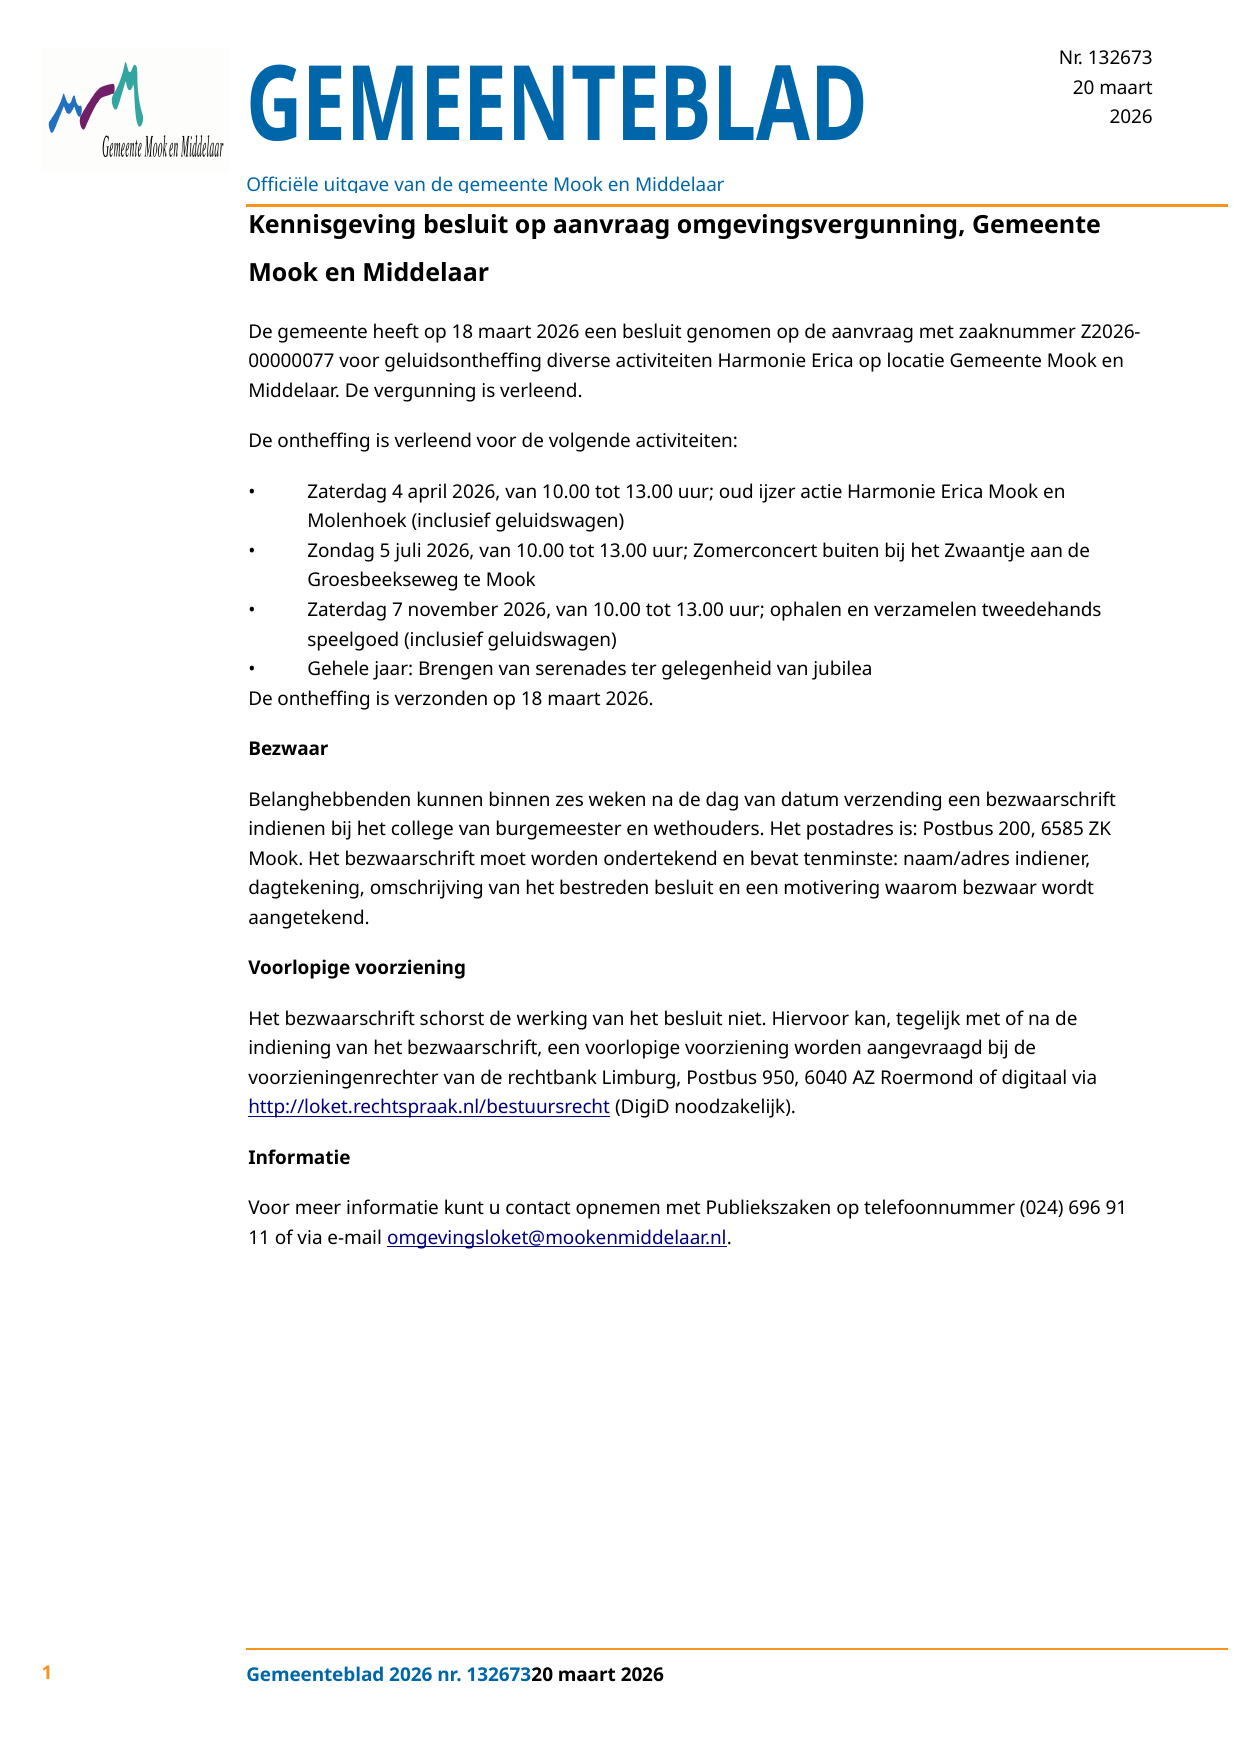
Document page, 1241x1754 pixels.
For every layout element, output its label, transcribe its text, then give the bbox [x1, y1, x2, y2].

text De ontheffing is verleend voor de volgende activiteiten: [248, 427, 1152, 453]
text Het bezwaarschrift schorst de werking van het besluit niet. Hiervoor kan, tegelijk met of na de indiening van het bezwaarschrift, een voorlopige voorziening worden aangevraagd bij de voorzieningenrechter van de rechtbank Limburg, Postbus 950, 6040 AZ Roermond of digitaal via http://loket.rechtspraak.nl/bestuursrecht (DigiD noodzakelijk). [248, 1005, 1152, 1119]
list Gehele jaar: Brengen van serenades ter gelegenheid van jubilea [248, 655, 1152, 681]
text Kennisgeving besluit op aanvraag omgevingsvergunning, Gemeente Mook en Middelaar [248, 207, 1152, 288]
text Bezwaar [248, 735, 1152, 761]
text Belanghebbenden kunnen binnen zes weken na de dag van datum verzending een bezwaarschrift indienen bij het college van burgemeester en wethouders. Het postadres is: Postbus 200, 6585 ZK Mook. Het bezwaarschrift moet worden ondertekend en bevat tenminste: naam/adres indiener, dagtekening, omschrijving van het bestreden besluit en een motivering waarom bezwaar wordt aangetekend. [248, 786, 1152, 930]
list Zaterdag 7 november 2026, van 10.00 tot 13.00 uur; ophalen en verzamelen tweedehands speelgoed (inclusief geluidswagen) [248, 596, 1152, 652]
text Voorlopige voorziening [248, 954, 1152, 980]
text De ontheffing is verzonden op 18 maart 2026. [248, 685, 1152, 711]
text Voor meer informatie kunt u contact opnemen met Publiekszaken op telefoonnummer (024) 696 91 11 of via e-mail omgevingsloket@mookenmiddelaar.nl. [248, 1194, 1152, 1250]
list Zondag 5 juli 2026, van 10.00 tot 13.00 uur; Zomerconcert buiten bij het Zwaantje aan de Groesbeekseweg te Mook [248, 537, 1152, 592]
picture [41, 47, 231, 172]
text Informatie [248, 1144, 1152, 1170]
text De gemeente heeft op 18 maart 2026 een besluit genomen op de aanvraag met zaaknummer Z2026-00000077 voor geluidsontheffing diverse activiteiten Harmonie Erica op locatie Gemeente Mook en Middelaar. De vergunning is verleend. [248, 318, 1152, 403]
list Zaterdag 4 april 2026, van 10.00 tot 13.00 uur; oud ijzer actie Harmonie Erica Mook en Molenhoek (inclusief geluidswagen) [248, 478, 1152, 533]
